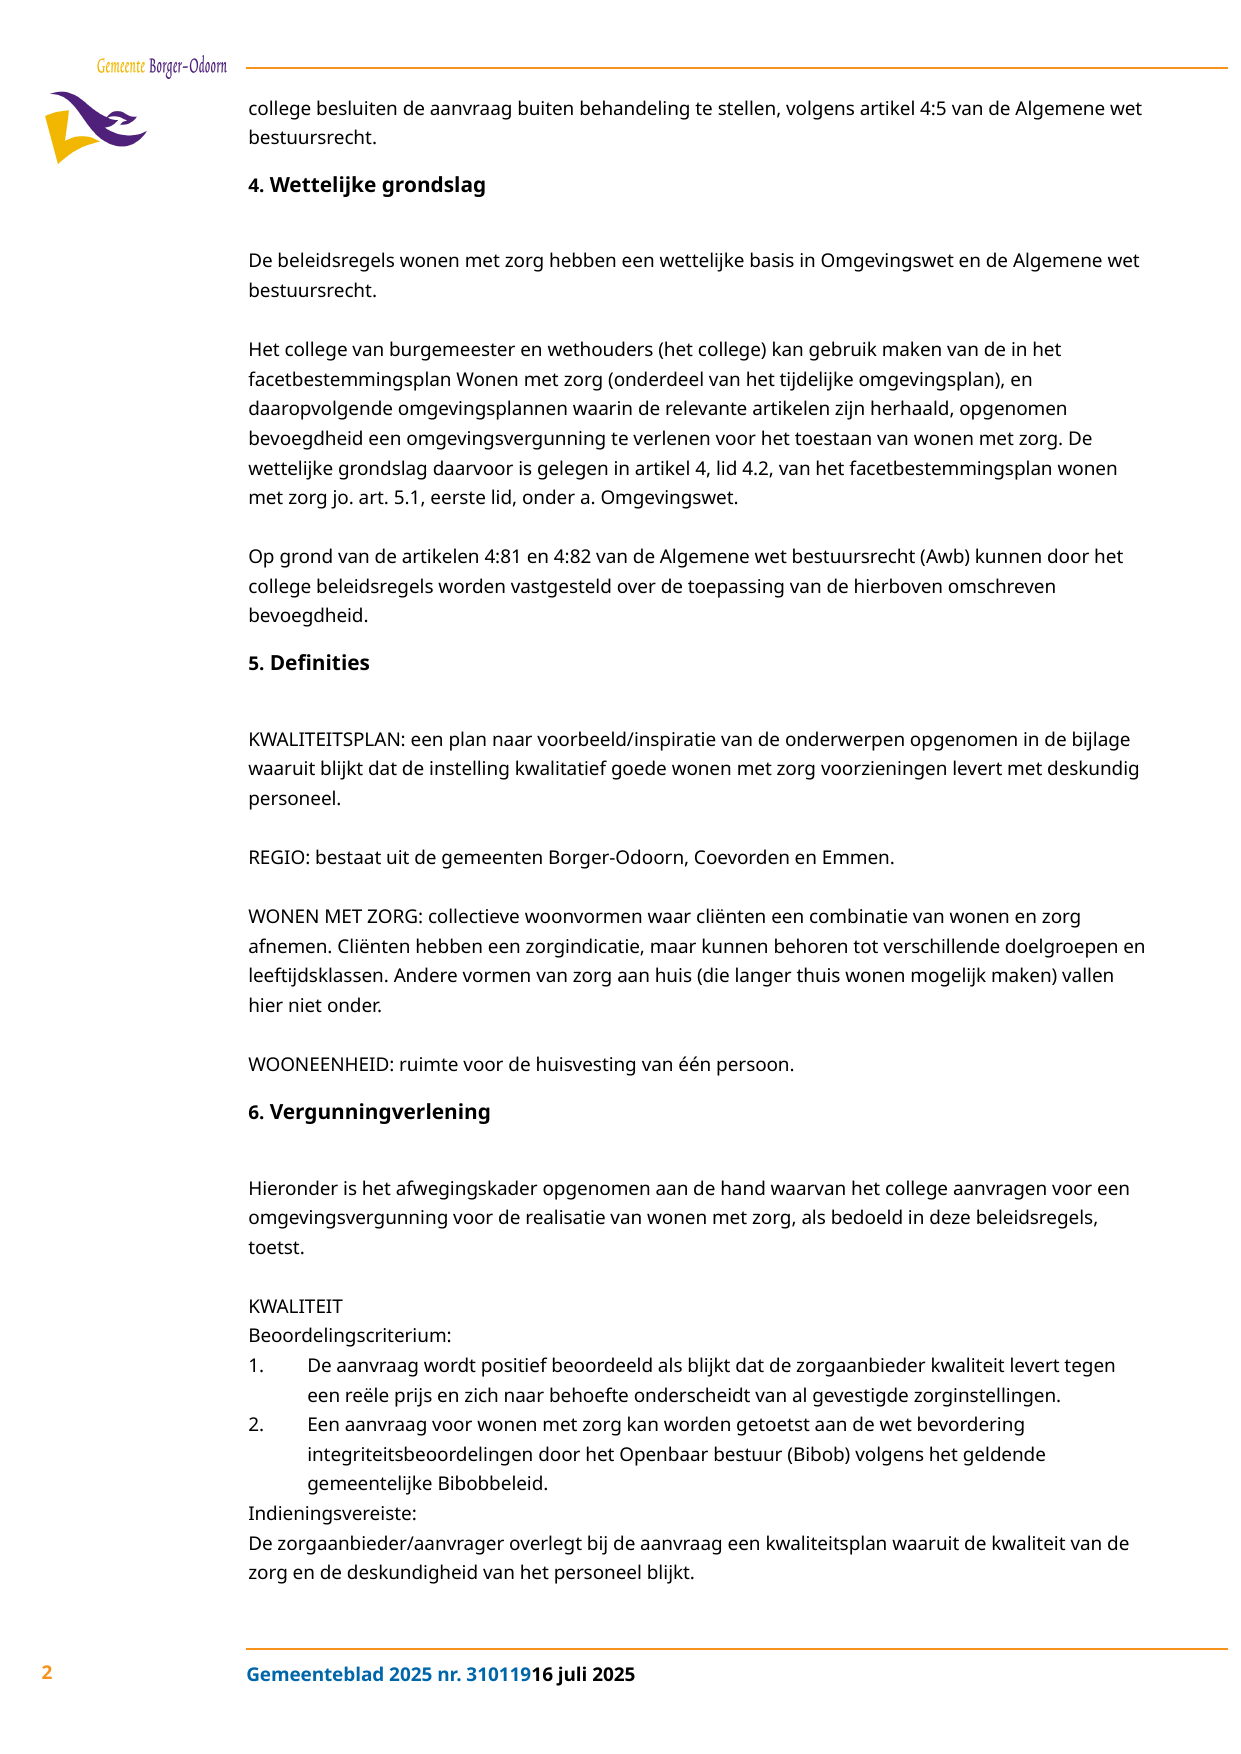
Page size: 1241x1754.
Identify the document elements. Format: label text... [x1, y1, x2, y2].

text WONEN MET ZORG: collectieve woonvormen waar cliënten een combinatie van wonen en zorg afnemen. Cliënten hebben een zorgindicatie, maar kunnen behoren tot verschillende doelgroepen en leeftijdsklassen. Andere vormen van zorg aan huis (die langer thuis wonen mogelijk maken) vallen hier niet onder. [248, 903, 1152, 1018]
text KWALITEIT [248, 1293, 1152, 1319]
text 5. Definities [248, 648, 1152, 677]
text REGIO: bestaat uit de gemeenten Borger-Odoorn, Coevorden en Emmen. [248, 844, 1152, 870]
text De zorgaanbieder/aanvrager overlegt bij de aanvraag een kwaliteitsplan waaruit de kwaliteit van de zorg en de deskundigheid van het personeel blijkt. [248, 1530, 1152, 1585]
text college besluiten de aanvraag buiten behandeling te stellen, volgens artikel 4:5 van de Algemene wet bestuursrecht. [248, 95, 1152, 150]
text De beleidsregels wonen met zorg hebben een wettelijke basis in Omgevingswet en de Algemene wet bestuursrecht. [248, 248, 1152, 303]
text Beoordelingscriterium: [248, 1323, 1152, 1348]
text 6. Vergunningverlening [248, 1097, 1152, 1126]
text 4. Wettelijke grondslag [248, 170, 1152, 198]
text KWALITEITSPLAN: een plan naar voorbeeld/inspiratie van de onderwerpen opgenomen in de bijlage waaruit blijkt dat de instelling kwalitatief goede wonen met zorg voorzieningen levert met deskundig personeel. [248, 726, 1152, 811]
picture [41, 47, 231, 172]
text Het college van burgemeester en wethouders (het college) kan gebruik maken van de in het facetbestemmingsplan Wonen met zorg (onderdeel van het tijdelijke omgevingsplan), en daaropvolgende omgevingsplannen waarin de relevante artikelen zijn herhaald, opgenomen bevoegdheid een omgevingsvergunning te verlenen voor het toestaan van wonen met zorg. De wettelijke grondslag daarvoor is gelegen in artikel 4, lid 4.2, van het facetbestemmingsplan wonen met zorg jo. art. 5.1, eerste lid, onder a. Omgevingswet. [248, 336, 1152, 510]
list Een aanvraag voor wonen met zorg kan worden getoetst aan de wet bevordering integriteitsbeoordelingen door het Openbaar bestuur (Bibob) volgens het geldende gemeentelijke Bibobbeleid. [248, 1411, 1152, 1496]
list De aanvraag wordt positief beoordeeld als blijkt dat de zorgaanbieder kwaliteit levert tegen een reële prijs en zich naar behoefte onderscheidt van al gevestigde zorginstellingen. [248, 1352, 1152, 1408]
text Hieronder is het afwegingskader opgenomen aan de hand waarvan het college aanvragen voor een omgevingsvergunning voor de realisatie van wonen met zorg, als bedoeld in deze beleidsregels, toetst. [248, 1175, 1152, 1260]
text Op grond van de artikelen 4:81 en 4:82 van de Algemene wet bestuursrecht (Awb) kunnen door het college beleidsregels worden vastgesteld over de toepassing van de hierboven omschreven bevoegdheid. [248, 543, 1152, 628]
text WOONEENHEID: ruimte voor de huisvesting van één persoon. [248, 1051, 1152, 1077]
text Indieningsvereiste: [248, 1500, 1152, 1526]
